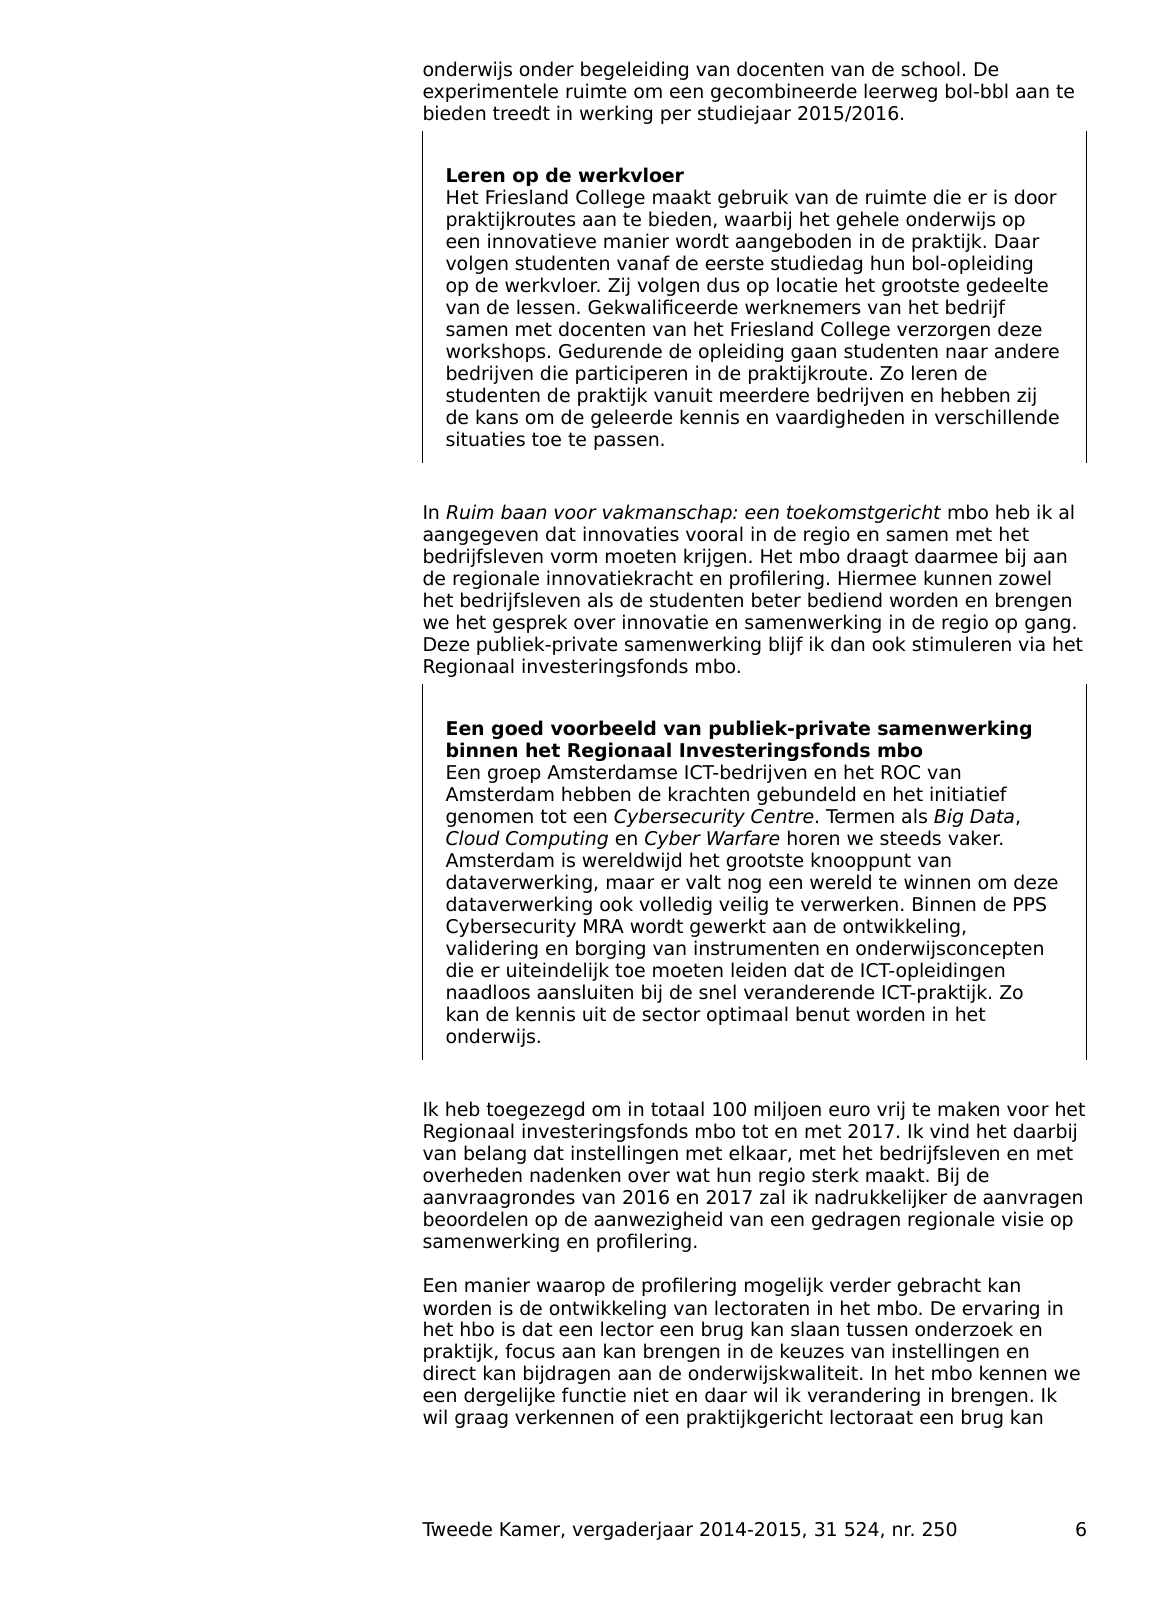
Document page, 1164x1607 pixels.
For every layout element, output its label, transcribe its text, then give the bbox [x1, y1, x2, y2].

text onderwijs onder begeleiding van docenten van de school. De experimentele ruimte om een gecombineerde leerweg bol-bbl aan te bieden treedt in werking per studiejaar 2015/2016. [422, 59, 1087, 125]
table_header Een goed voorbeeld van publiek-private samenwerking binnen het Regionaal Investeringsfonds mbo Een groep Amsterdamse ICT-bedrijven en het ROC van Amsterdam hebben de krachten gebundeld en het initiatief genomen tot een Cybersecurity Centre. Termen als Big Data, Cloud Computing en Cyber Warfare horen we steeds vaker. Amsterdam is wereldwijd het grootste knooppunt van dataverwerking, maar er valt nog een wereld te winnen om deze dataverwerking ook volledig veilig te verwerken. Binnen de PPS Cybersecurity MRA wordt gewerkt aan de ontwikkeling, validering en borging van instrumenten en onderwijsconcepten die er uiteindelijk toe moeten leiden dat de ICT-opleidingen naadloos aansluiten bij de snel veranderende ICT-praktijk. Zo kan de kennis uit de sector optimaal benut worden in het onderwijs. [423, 684, 1086, 1059]
table_header Leren op de werkvloer Het Friesland College maakt gebruik van de ruimte die er is door praktijkroutes aan te bieden, waarbij het gehele onderwijs op een innovatieve manier wordt aangeboden in de praktijk. Daar volgen studenten vanaf de eerste studiedag hun bol-opleiding op de werkvloer. Zij volgen dus op locatie het grootste gedeelte van de lessen. Gekwalificeerde werknemers van het bedrijf samen met docenten van het Friesland College verzorgen deze workshops. Gedurende de opleiding gaan studenten naar andere bedrijven die participeren in de praktijkroute. Zo leren de studenten de praktijk vanuit meerdere bedrijven en hebben zij de kans om de geleerde kennis en vaardigheden in verschillende situaties toe te passen. [423, 131, 1086, 462]
text In Ruim baan voor vakmanschap: een toekomstgericht mbo heb ik al aangegeven dat innovaties vooral in de regio en samen met het bedrijfsleven vorm moeten krijgen. Het mbo draagt daarmee bij aan de regionale innovatiekracht en profilering. Hiermee kunnen zowel het bedrijfsleven als de studenten beter bediend worden en brengen we het gesprek over innovatie en samenwerking in de regio op gang. Deze publiek-private samenwerking blijf ik dan ook stimuleren via het Regionaal investeringsfonds mbo. [422, 502, 1087, 678]
text Ik heb toegezegd om in totaal 100 miljoen euro vrij te maken voor het Regionaal investeringsfonds mbo tot en met 2017. Ik vind het daarbij van belang dat instellingen met elkaar, met het bedrijfsleven en met overheden nadenken over wat hun regio sterk maakt. Bij de aanvraagrondes van 2016 en 2017 zal ik nadrukkelijker de aanvragen beoordelen op de aanwezigheid van een gedragen regionale visie op samenwerking en profilering. [422, 1099, 1087, 1253]
text Een manier waarop de profilering mogelijk verder gebracht kan worden is de ontwikkeling van lectoraten in het mbo. De ervaring in het hbo is dat een lector een brug kan slaan tussen onderzoek en praktijk, focus aan kan brengen in de keuzes van instellingen en direct kan bijdragen aan de onderwijskwaliteit. In het mbo kennen we een dergelijke functie niet en daar wil ik verandering in brengen. Ik wil graag verkennen of een praktijkgericht lectoraat een brug kan [422, 1275, 1087, 1429]
